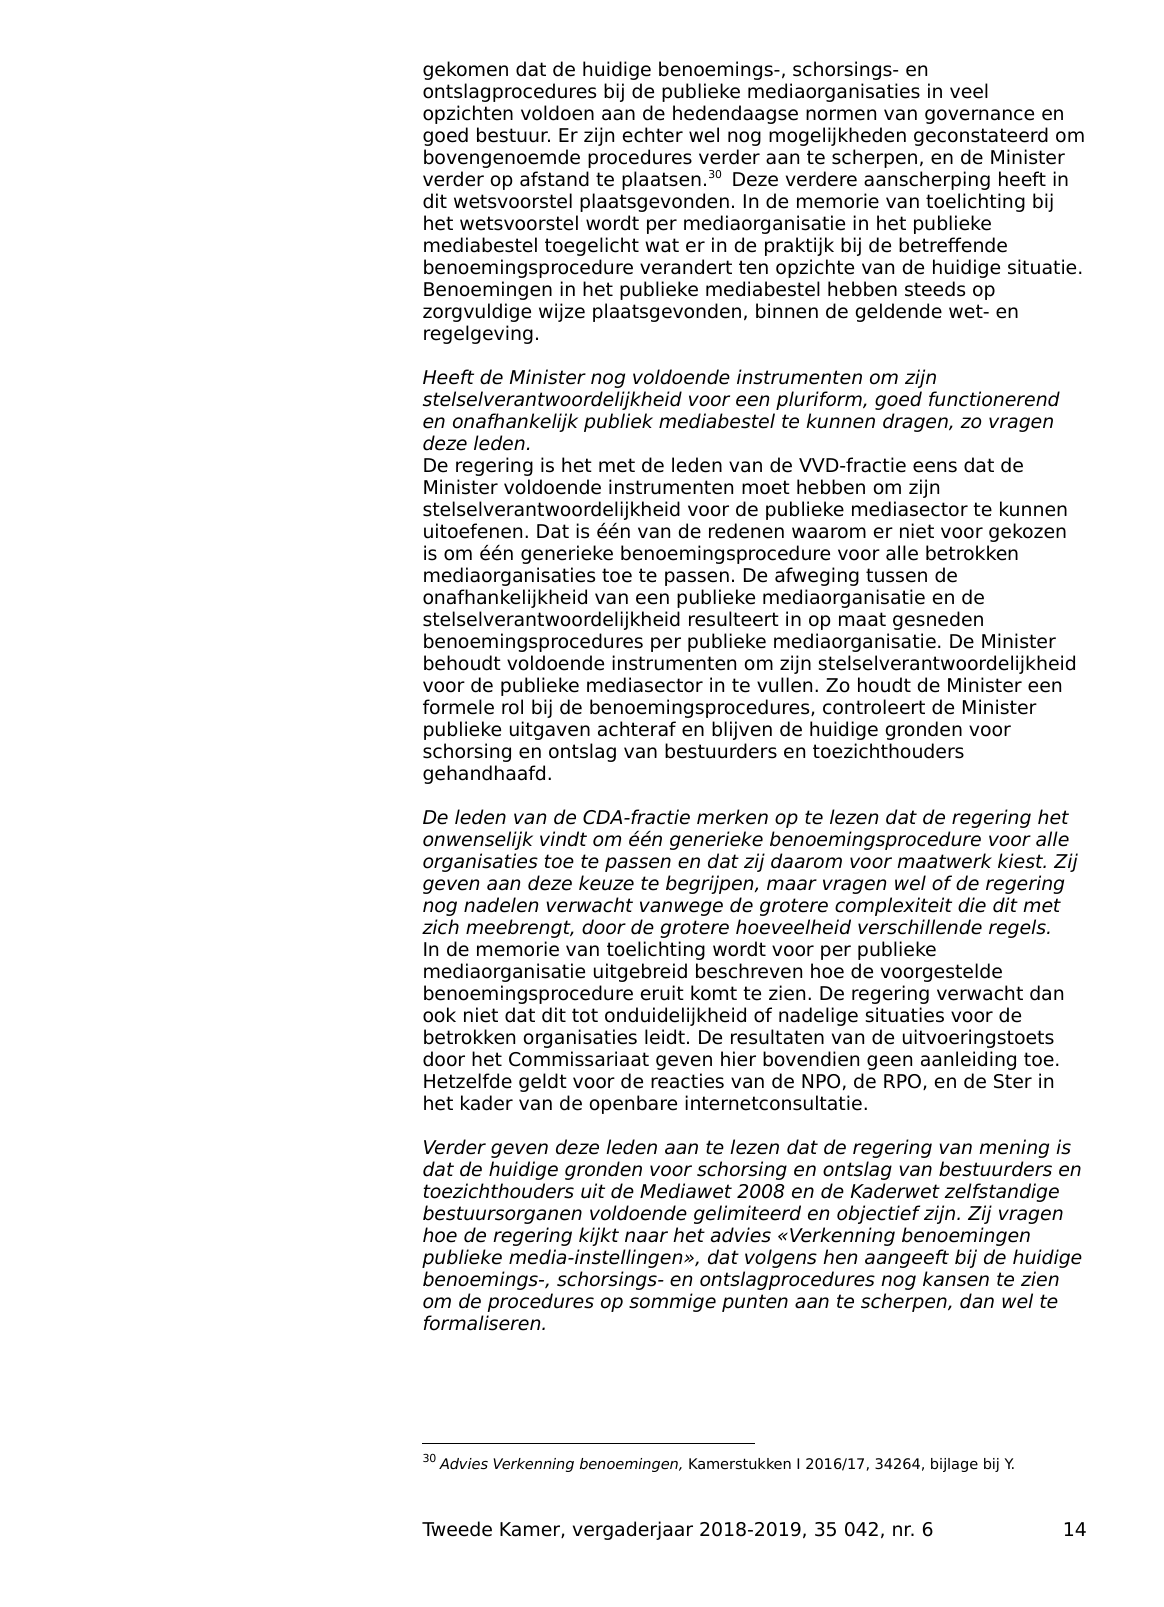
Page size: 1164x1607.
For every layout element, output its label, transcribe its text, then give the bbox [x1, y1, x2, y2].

text gekomen dat de huidige benoemings-, schorsings- en ontslagprocedures bij de publieke mediaorganisaties in veel opzichten voldoen aan de hedendaagse normen van governance en goed bestuur. Er zijn echter wel nog mogelijkheden geconstateerd om bovengenoemde procedures verder aan te scherpen, en de Minister verder op afstand te plaatsen. Deze verdere aanscherping heeft in dit wetsvoorstel plaatsgevonden. In de memorie van toelichting bij het wetsvoorstel wordt per mediaorganisatie in het publieke mediabestel toegelicht wat er in de praktijk bij de betreffende benoemingsprocedure verandert ten opzichte van de huidige situatie. [422, 59, 1087, 279]
text Heeft de Minister nog voldoende instrumenten om zijn stelselverantwoordelijkheid voor een pluriform, goed functionerend en onafhankelijk publiek mediabestel te kunnen dragen, zo vragen deze leden. [422, 367, 1087, 455]
text Benoemingen in het publieke mediabestel hebben steeds op zorgvuldige wijze plaatsgevonden, binnen de geldende wet- en regelgeving. [422, 279, 1087, 345]
text Advies Verkenning benoemingen, Kamerstukken I 2016/17, 34264, bijlage bij Y. [422, 1452, 1087, 1474]
text De leden van de CDA-fractie merken op te lezen dat de regering het onwenselijk vindt om één generieke benoemingsprocedure voor alle organisaties toe te passen en dat zij daarom voor maatwerk kiest. Zij geven aan deze keuze te begrijpen, maar vragen wel of de regering nog nadelen verwacht vanwege de grotere complexiteit die dit met zich meebrengt, door de grotere hoeveelheid verschillende regels. [422, 807, 1087, 939]
text In de memorie van toelichting wordt voor per publieke mediaorganisatie uitgebreid beschreven hoe de voorgestelde benoemingsprocedure eruit komt te zien. De regering verwacht dan ook niet dat dit tot onduidelijkheid of nadelige situaties voor de betrokken organisaties leidt. De resultaten van de uitvoeringstoets door het Commissariaat geven hier bovendien geen aanleiding toe. Hetzelfde geldt voor de reacties van de NPO, de RPO, en de Ster in het kader van de openbare internetconsultatie. [422, 939, 1087, 1114]
text Verder geven deze leden aan te lezen dat de regering van mening is dat de huidige gronden voor schorsing en ontslag van bestuurders en toezichthouders uit de Mediawet 2008 en de Kaderwet zelfstandige bestuursorganen voldoende gelimiteerd en objectief zijn. Zij vragen hoe de regering kijkt naar het advies «Verkenning benoemingen publieke media-instellingen», dat volgens hen aangeeft bij de huidige benoemings-, schorsings- en ontslagprocedures nog kansen te zien om de procedures op sommige punten aan te scherpen, dan wel te formaliseren. [422, 1137, 1087, 1334]
text De regering is het met de leden van de VVD-fractie eens dat de Minister voldoende instrumenten moet hebben om zijn stelselverantwoordelijkheid voor de publieke mediasector te kunnen uitoefenen. Dat is één van de redenen waarom er niet voor gekozen is om één generieke benoemingsprocedure voor alle betrokken mediaorganisaties toe te passen. De afweging tussen de onafhankelijkheid van een publieke mediaorganisatie en de stelselverantwoordelijkheid resulteert in op maat gesneden benoemingsprocedures per publieke mediaorganisatie. De Minister behoudt voldoende instrumenten om zijn stelselverantwoordelijkheid voor de publieke mediasector in te vullen. Zo houdt de Minister een formele rol bij de benoemingsprocedures, controleert de Minister publieke uitgaven achteraf en blijven de huidige gronden voor schorsing en ontslag van bestuurders en toezichthouders gehandhaafd. [422, 455, 1087, 784]
